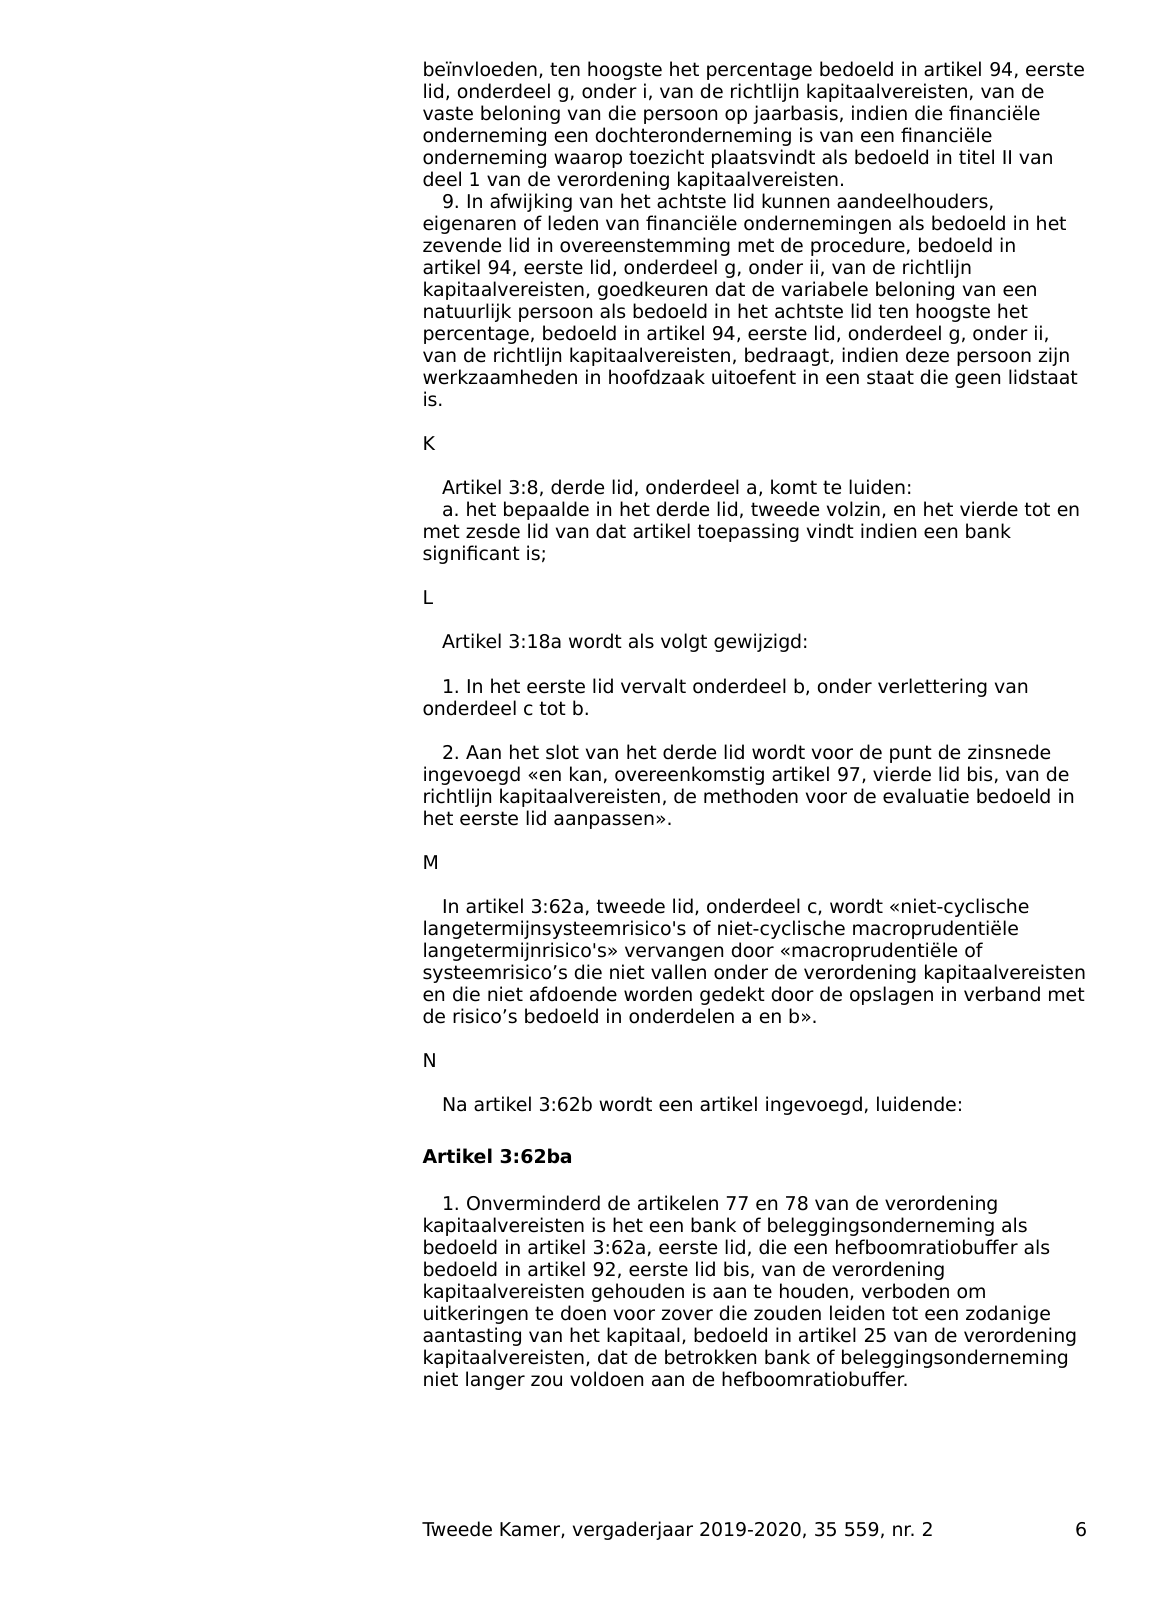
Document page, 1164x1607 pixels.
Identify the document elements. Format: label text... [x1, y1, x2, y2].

text L [422, 587, 1087, 609]
subtitle Artikel 3:62ba [422, 1146, 1087, 1168]
text a. het bepaalde in het derde lid, tweede volzin, en het vierde tot en met zesde lid van dat artikel toepassing vindt indien een bank significant is; [422, 499, 1087, 565]
text Artikel 3:18a wordt als volgt gewijzigd: [422, 631, 1087, 653]
text beïnvloeden, ten hoogste het percentage bedoeld in artikel 94, eerste lid, onderdeel g, onder i, van de richtlijn kapitaalvereisten, van de vaste beloning van die persoon op jaarbasis, indien die financiële onderneming een dochteronderneming is van een financiële onderneming waarop toezicht plaatsvindt als bedoeld in titel II van deel 1 van de verordening kapitaalvereisten. [422, 59, 1087, 191]
text In artikel 3:62a, tweede lid, onderdeel c, wordt «niet-cyclische langetermijnsysteemrisico's of niet-cyclische macroprudentiële langetermijnrisico's» vervangen door «macroprudentiële of systeemrisico’s die niet vallen onder de verordening kapitaalvereisten en die niet afdoende worden gedekt door de opslagen in verband met de risico’s bedoeld in onderdelen a en b». [422, 896, 1087, 1028]
text M [422, 852, 1087, 874]
text K [422, 433, 1087, 455]
text N [422, 1050, 1087, 1072]
text Na artikel 3:62b wordt een artikel ingevoegd, luidende: [422, 1094, 1087, 1116]
text 2. Aan het slot van het derde lid wordt voor de punt de zinsnede ingevoegd «en kan, overeenkomstig artikel 97, vierde lid bis, van de richtlijn kapitaalvereisten, de methoden voor de evaluatie bedoeld in het eerste lid aanpassen». [422, 742, 1087, 829]
text 1. In het eerste lid vervalt onderdeel b, onder verlettering van onderdeel c tot b. [422, 676, 1087, 719]
text 1. Onverminderd de artikelen 77 en 78 van de verordening kapitaalvereisten is het een bank of beleggingsonderneming als bedoeld in artikel 3:62a, eerste lid, die een hefboomratiobuffer als bedoeld in artikel 92, eerste lid bis, van de verordening kapitaalvereisten gehouden is aan te houden, verboden om uitkeringen te doen voor zover die zouden leiden tot een zodanige aantasting van het kapitaal, bedoeld in artikel 25 van de verordening kapitaalvereisten, dat de betrokken bank of beleggingsonderneming niet langer zou voldoen aan de hefboomratiobuffer. [422, 1193, 1087, 1391]
text Artikel 3:8, derde lid, onderdeel a, komt te luiden: [422, 477, 1087, 499]
text 9. In afwijking van het achtste lid kunnen aandeelhouders, eigenaren of leden van financiële ondernemingen als bedoeld in het zevende lid in overeenstemming met de procedure, bedoeld in artikel 94, eerste lid, onderdeel g, onder ii, van de richtlijn kapitaalvereisten, goedkeuren dat de variabele beloning van een natuurlijk persoon als bedoeld in het achtste lid ten hoogste het percentage, bedoeld in artikel 94, eerste lid, onderdeel g, onder ii, van de richtlijn kapitaalvereisten, bedraagt, indien deze persoon zijn werkzaamheden in hoofdzaak uitoefent in een staat die geen lidstaat is. [422, 191, 1087, 411]
